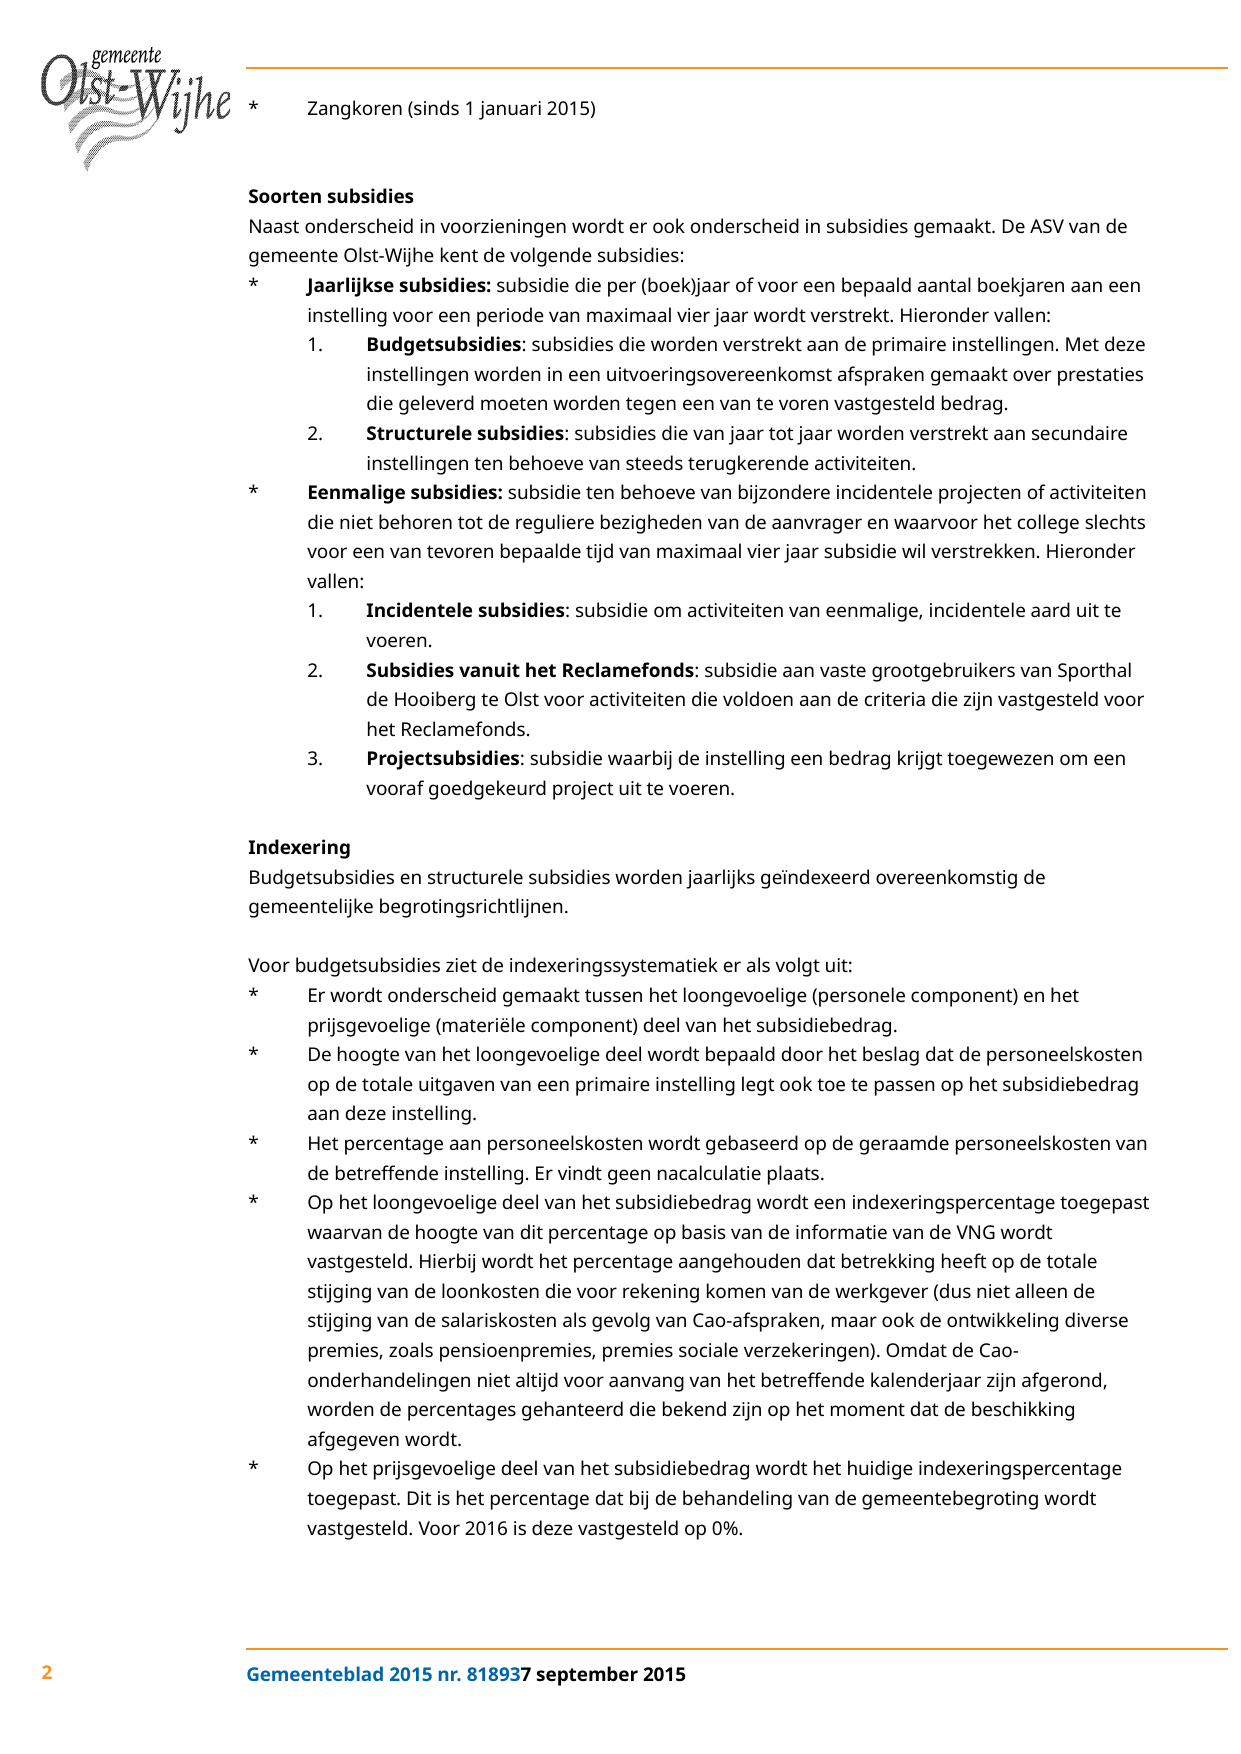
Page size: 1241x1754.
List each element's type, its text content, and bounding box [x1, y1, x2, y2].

list Op het loongevoelige deel van het subsidiebedrag wordt een indexeringspercentage toegepast waarvan de hoogte van dit percentage op basis van de informatie van de VNG wordt vastgesteld. Hierbij wordt het percentage aangehouden dat betrekking heeft op de totale stijging van de loonkosten die voor rekening komen van de werkgever (dus niet alleen de stijging van de salariskosten als gevolg van Cao-afspraken, maar ook de ontwikkeling diverse premies, zoals pensioenpremies, premies sociale verzekeringen). Omdat de Cao-onderhandelingen niet altijd voor aanvang van het betreffende kalenderjaar zijn afgerond, worden de percentages gehanteerd die bekend zijn op het moment dat de beschikking afgegeven wordt. [248, 1189, 1152, 1452]
list Op het prijsgevoelige deel van het subsidiebedrag wordt het huidige indexeringspercentage toegepast. Dit is het percentage dat bij de behandeling van de gemeentebegroting wordt vastgesteld. Voor 2016 is deze vastgesteld op 0%. [248, 1456, 1152, 1541]
text Budgetsubsidies en structurele subsidies worden jaarlijks geïndexeerd overeenkomstig de gemeentelijke begrotingsrichtlijnen. [248, 864, 1152, 919]
list Projectsubsidies: subsidie waarbij de instelling een bedrag krijgt toegewezen om een vooraf goedgekeurd project uit te voeren. [307, 746, 1152, 801]
list Budgetsubsidies: subsidies die worden verstrekt aan de primaire instellingen. Met deze instellingen worden in een uitvoeringsovereenkomst afspraken gemaakt over prestaties die geleverd moeten worden tegen een van te voren vastgesteld bedrag. [307, 331, 1152, 416]
list Zangkoren (sinds 1 januari 2015) [248, 95, 1152, 121]
list Het percentage aan personeelskosten wordt gebaseerd op de geraamde personeelskosten van de betreffende instelling. Er vindt geen nacalculatie plaats. [248, 1130, 1152, 1186]
text Voor budgetsubsidies ziet de indexeringssystematiek er als volgt uit: [248, 953, 1152, 978]
text Indexering [248, 834, 1152, 860]
list Structurele subsidies: subsidies die van jaar tot jaar worden verstrekt aan secundaire instellingen ten behoeve van steeds terugkerende activiteiten. [307, 420, 1152, 476]
list Er wordt onderscheid gemaakt tussen het loongevoelige (personele component) en het prijsgevoelige (materiële component) deel van het subsidiebedrag. [248, 982, 1152, 1038]
list Eenmalige subsidies: subsidie ten behoeve van bijzondere incidentele projecten of activiteiten die niet behoren tot de reguliere bezigheden van de aanvrager en waarvoor het college slechts voor een van tevoren bepaalde tijd van maximaal vier jaar subsidie wil verstrekken. Hieronder vallen: [248, 479, 1152, 594]
list Jaarlijkse subsidies: subsidie die per (boek)jaar of voor een bepaald aantal boekjaren aan een instelling voor een periode van maximaal vier jaar wordt verstrekt. Hieronder vallen: [248, 272, 1152, 328]
text Soorten subsidies [248, 183, 1152, 209]
list Subsidies vanuit het Reclamefonds: subsidie aan vaste grootgebruikers van Sporthal de Hooiberg te Olst voor activiteiten die voldoen aan de criteria die zijn vastgesteld voor het Reclamefonds. [307, 657, 1152, 742]
list De hoogte van het loongevoelige deel wordt bepaald door het beslag dat de personeelskosten op de totale uitgaven van een primaire instelling legt ook toe te passen op het subsidiebedrag aan deze instelling. [248, 1041, 1152, 1126]
picture [41, 47, 231, 172]
text Naast onderscheid in voorzieningen wordt er ook onderscheid in subsidies gemaakt. De ASV van de gemeente Olst-Wijhe kent de volgende subsidies: [248, 213, 1152, 268]
list Incidentele subsidies: subsidie om activiteiten van eenmalige, incidentele aard uit te voeren. [307, 598, 1152, 653]
